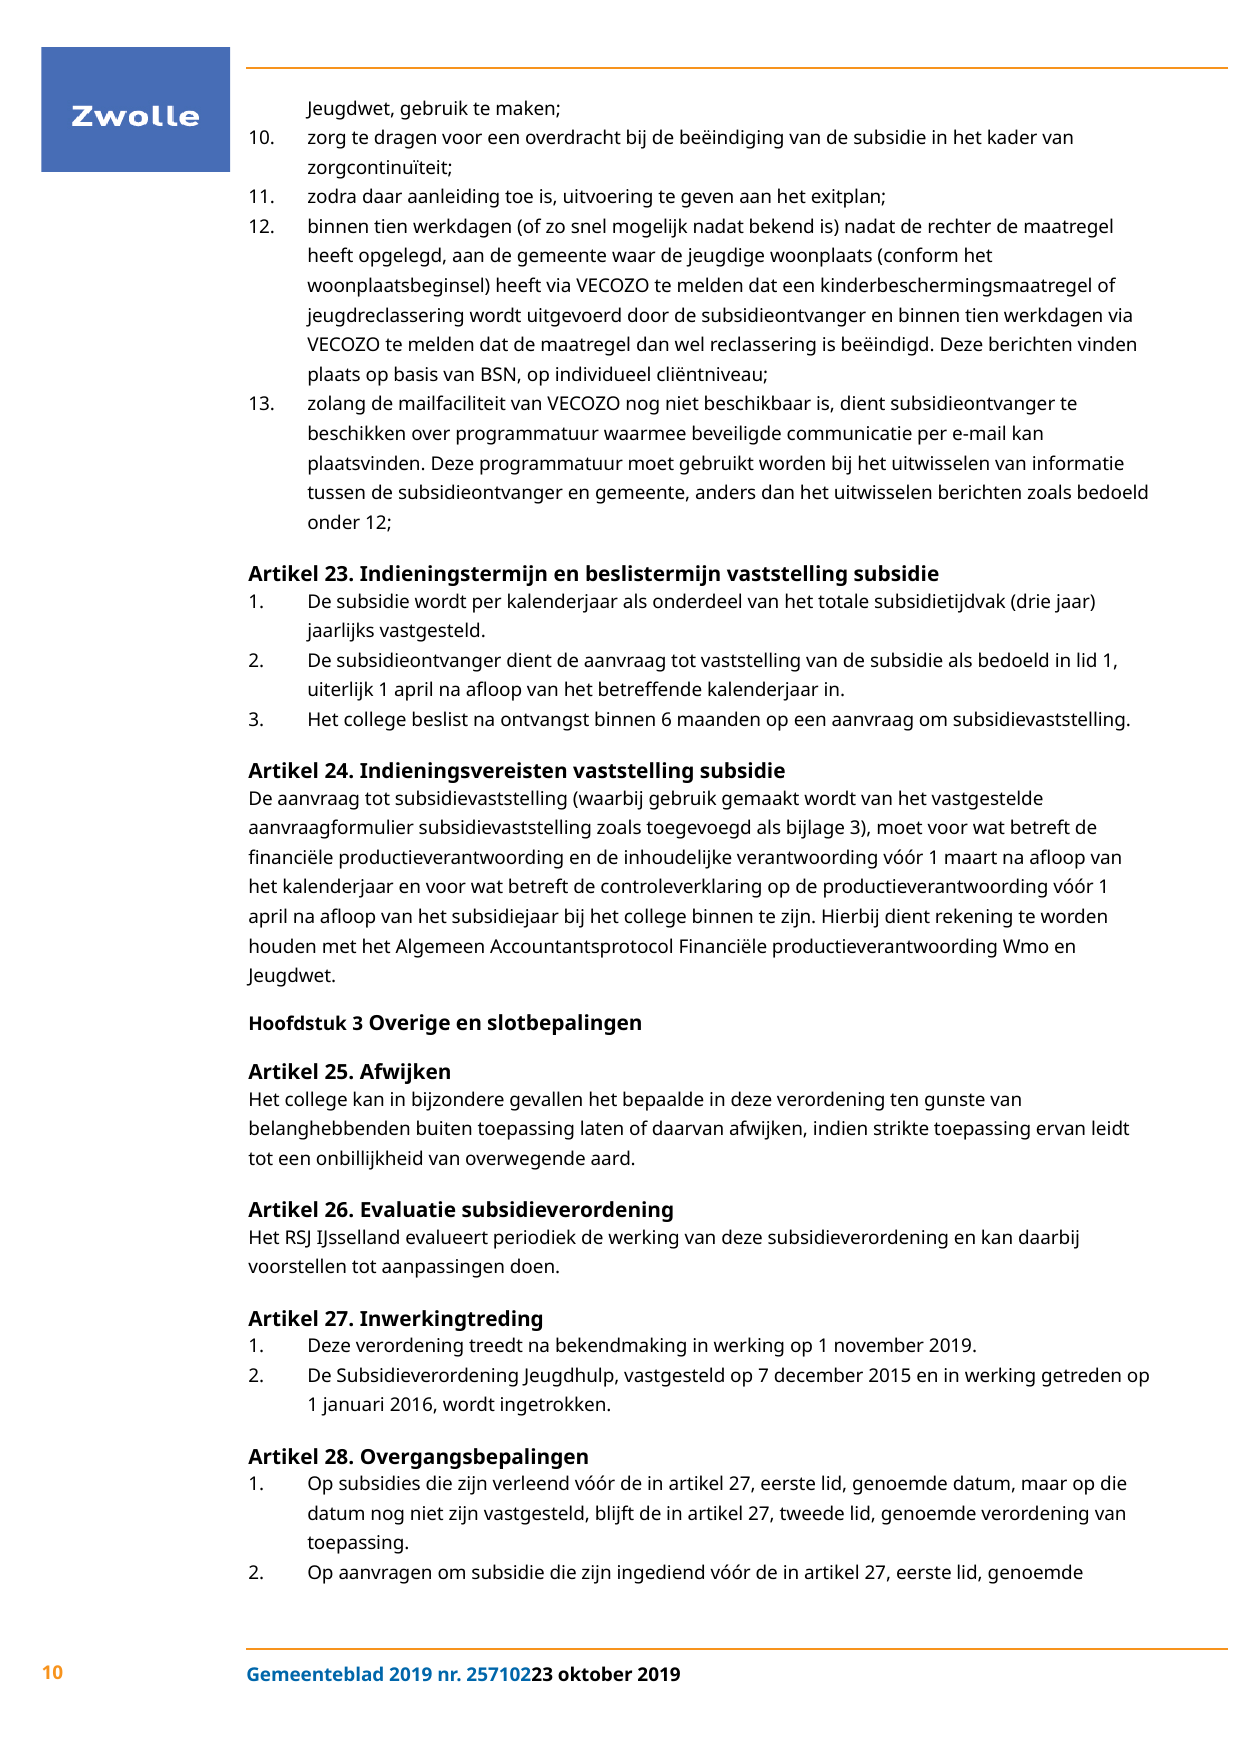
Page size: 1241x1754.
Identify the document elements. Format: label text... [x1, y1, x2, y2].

list Op aanvragen om subsidie die zijn ingediend vóór de in artikel 27, eerste lid, genoemde [248, 1559, 1152, 1585]
text Het college kan in bijzondere gevallen het bepaalde in deze verordening ten gunste van belanghebbenden buiten toepassing laten of daarvan afwijken, indien strikte toepassing ervan leidt tot een onbillijkheid van overwegende aard. [248, 1086, 1152, 1171]
text De aanvraag tot subsidievaststelling (waarbij gebruik gemaakt wordt van het vastgestelde aanvraagformulier subsidievaststelling zoals toegevoegd als bijlage 3), moet voor wat betreft de financiële productieverantwoording en de inhoudelijke verantwoording vóór 1 maart na afloop van het kalenderjaar en voor wat betreft de controleverklaring op de productieverantwoording vóór 1 april na afloop van het subsidiejaar bij het college binnen te zijn. Hierbij dient rekening te worden houden met het Algemeen Accountantsprotocol Financiële productieverantwoording Wmo en Jeugdwet. [248, 785, 1152, 988]
text Artikel 24. Indieningsvereisten vaststelling subsidie [248, 757, 1152, 785]
text Hoofdstuk 3 Overige en slotbepalingen [248, 1008, 1152, 1037]
list zodra daar aanleiding toe is, uitvoering te geven aan het exitplan; [248, 183, 1152, 209]
list De subsidieontvanger dient de aanvraag tot vaststelling van de subsidie als bedoeld in lid 1, uiterlijk 1 april na afloop van het betreffende kalenderjaar in. [248, 647, 1152, 702]
list zolang de mailfaciliteit van VECOZO nog niet beschikbaar is, dient subsidieontvanger te beschikken over programmatuur waarmee beveiligde communicatie per e-mail kan plaatsvinden. Deze programmatuur moet gebruikt worden bij het uitwisselen van informatie tussen de subsidieontvanger en gemeente, anders dan het uitwisselen berichten zoals bedoeld onder 12; [248, 391, 1152, 535]
text Artikel 28. Overgangsbepalingen [248, 1442, 1152, 1470]
list Het college beslist na ontvangst binnen 6 maanden op een aanvraag om subsidievaststelling. [248, 706, 1152, 732]
list Op subsidies die zijn verleend vóór de in artikel 27, eerste lid, genoemde datum, maar op die datum nog niet zijn vastgesteld, blijft de in artikel 27, tweede lid, genoemde verordening van toepassing. [248, 1470, 1152, 1555]
text Het RSJ IJsselland evalueert periodiek de werking van deze subsidieverordening en kan daarbij voorstellen tot aanpassingen doen. [248, 1224, 1152, 1279]
text Artikel 26. Evaluatie subsidieverordening [248, 1195, 1152, 1224]
list De Subsidieverordening Jeugdhulp, vastgesteld op 7 december 2015 en in werking getreden op 1 januari 2016, wordt ingetrokken. [248, 1362, 1152, 1417]
text Artikel 27. Inwerkingtreding [248, 1304, 1152, 1332]
text Artikel 25. Afwijken [248, 1057, 1152, 1086]
list binnen tien werkdagen (of zo snel mogelijk nadat bekend is) nadat de rechter de maatregel heeft opgelegd, aan de gemeente waar de jeugdige woonplaats (conform het woonplaatsbeginsel) heeft via VECOZO te melden dat een kinderbeschermingsmaatregel of jeugdreclassering wordt uitgevoerd door de subsidieontvanger en binnen tien werkdagen via VECOZO te melden dat de maatregel dan wel reclassering is beëindigd. Deze berichten vinden plaats op basis van BSN, op individueel cliëntniveau; [248, 213, 1152, 387]
list Deze verordening treedt na bekendmaking in werking op 1 november 2019. [248, 1332, 1152, 1358]
list De subsidie wordt per kalenderjaar als onderdeel van het totale subsidietijdvak (drie jaar) jaarlijks vastgesteld. [248, 588, 1152, 643]
text Artikel 23. Indieningstermijn en beslistermijn vaststelling subsidie [248, 559, 1152, 588]
list zorg te dragen voor een overdracht bij de beëindiging van de subsidie in het kader van zorgcontinuïteit; [248, 124, 1152, 180]
picture [41, 47, 231, 172]
list Jeugdwet, gebruik te maken; [248, 95, 1152, 121]
